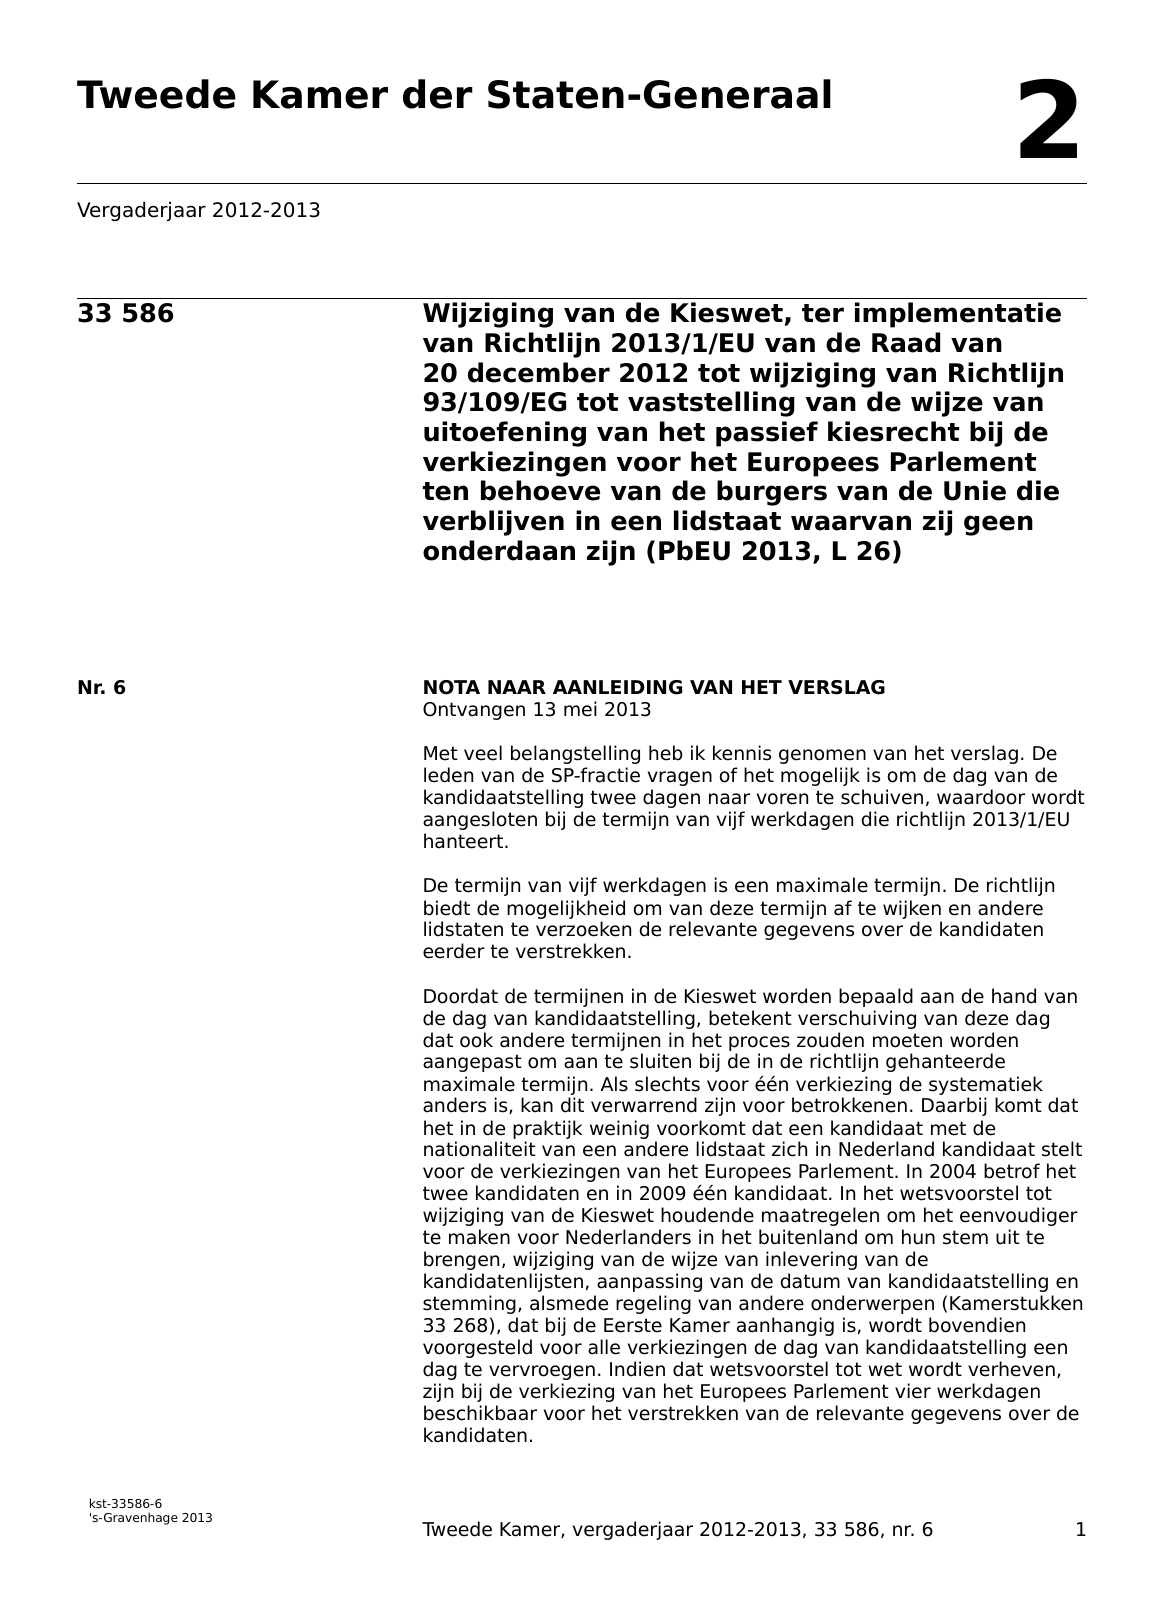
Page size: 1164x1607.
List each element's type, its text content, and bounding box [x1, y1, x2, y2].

table_cell Vergaderjaar 2012-2013 [77, 184, 1087, 298]
text De termijn van vijf werkdagen is een maximale termijn. De richtlijn biedt de mogelijkheid om van deze termijn af te wijken en andere lidstaten te verzoeken de relevante gegevens over de kandidaten eerder te verstrekken. [422, 875, 1087, 963]
subtitle Nr. 6 NOTA NAAR AANLEIDING VAN HET VERSLAG [77, 677, 1087, 699]
text Ontvangen 13 mei 2013 [422, 699, 1087, 721]
text 's-Gravenhage 2013 [88, 1511, 323, 1525]
table_header Tweede Kamer der Staten-Generaal [77, 59, 886, 183]
text Met veel belangstelling heb ik kennis genomen van het verslag. De leden van de SP-fractie vragen of het mogelijk is om de dag van de kandidaatstelling twee dagen naar voren te schuiven, waardoor wordt aangesloten bij de termijn van vijf werkdagen die richtlijn 2013/1/EU hanteert. [422, 743, 1087, 853]
text kst-33586-6 [88, 1497, 323, 1511]
subtitle 33 586 Wijziging van de Kieswet, ter implementatie van Richtlijn 2013/1/EU van de Raad van 20 december 2012 tot wijziging van Richtlijn 93/109/EG tot vaststelling van de wijze van uitoefening van het passief kiesrecht bij de verkiezingen voor het Europees Parlement ten behoeve van de burgers van de Unie die verblijven in een lidstaat waarvan zij geen onderdaan zijn (PbEU 2013, L 26) [77, 299, 1087, 566]
table_header 2 [886, 59, 1087, 183]
text Doordat de termijnen in de Kieswet worden bepaald aan de hand van de dag van kandidaatstelling, betekent verschuiving van deze dag dat ook andere termijnen in het proces zouden moeten worden aangepast om aan te sluiten bij de in de richtlijn gehanteerde maximale termijn. Als slechts voor één verkiezing de systematiek anders is, kan dit verwarrend zijn voor betrokkenen. Daarbij komt dat het in de praktijk weinig voorkomt dat een kandidaat met de nationaliteit van een andere lidstaat zich in Nederland kandidaat stelt voor de verkiezingen van het Europees Parlement. In 2004 betrof het twee kandidaten en in 2009 één kandidaat. In het wetsvoorstel tot wijziging van de Kieswet houdende maatregelen om het eenvoudiger te maken voor Nederlanders in het buitenland om hun stem uit te brengen, wijziging van de wijze van inlevering van de kandidatenlijsten, aanpassing van de datum van kandidaatstelling en stemming, alsmede regeling van andere onderwerpen (Kamerstukken 33 268), dat bij de Eerste Kamer aanhangig is, wordt bovendien voorgesteld voor alle verkiezingen de dag van kandidaatstelling een dag te vervroegen. Indien dat wetsvoorstel tot wet wordt verheven, zijn bij de verkiezing van het Europees Parlement vier werkdagen beschikbaar voor het verstrekken van de relevante gegevens over de kandidaten. [422, 986, 1087, 1447]
